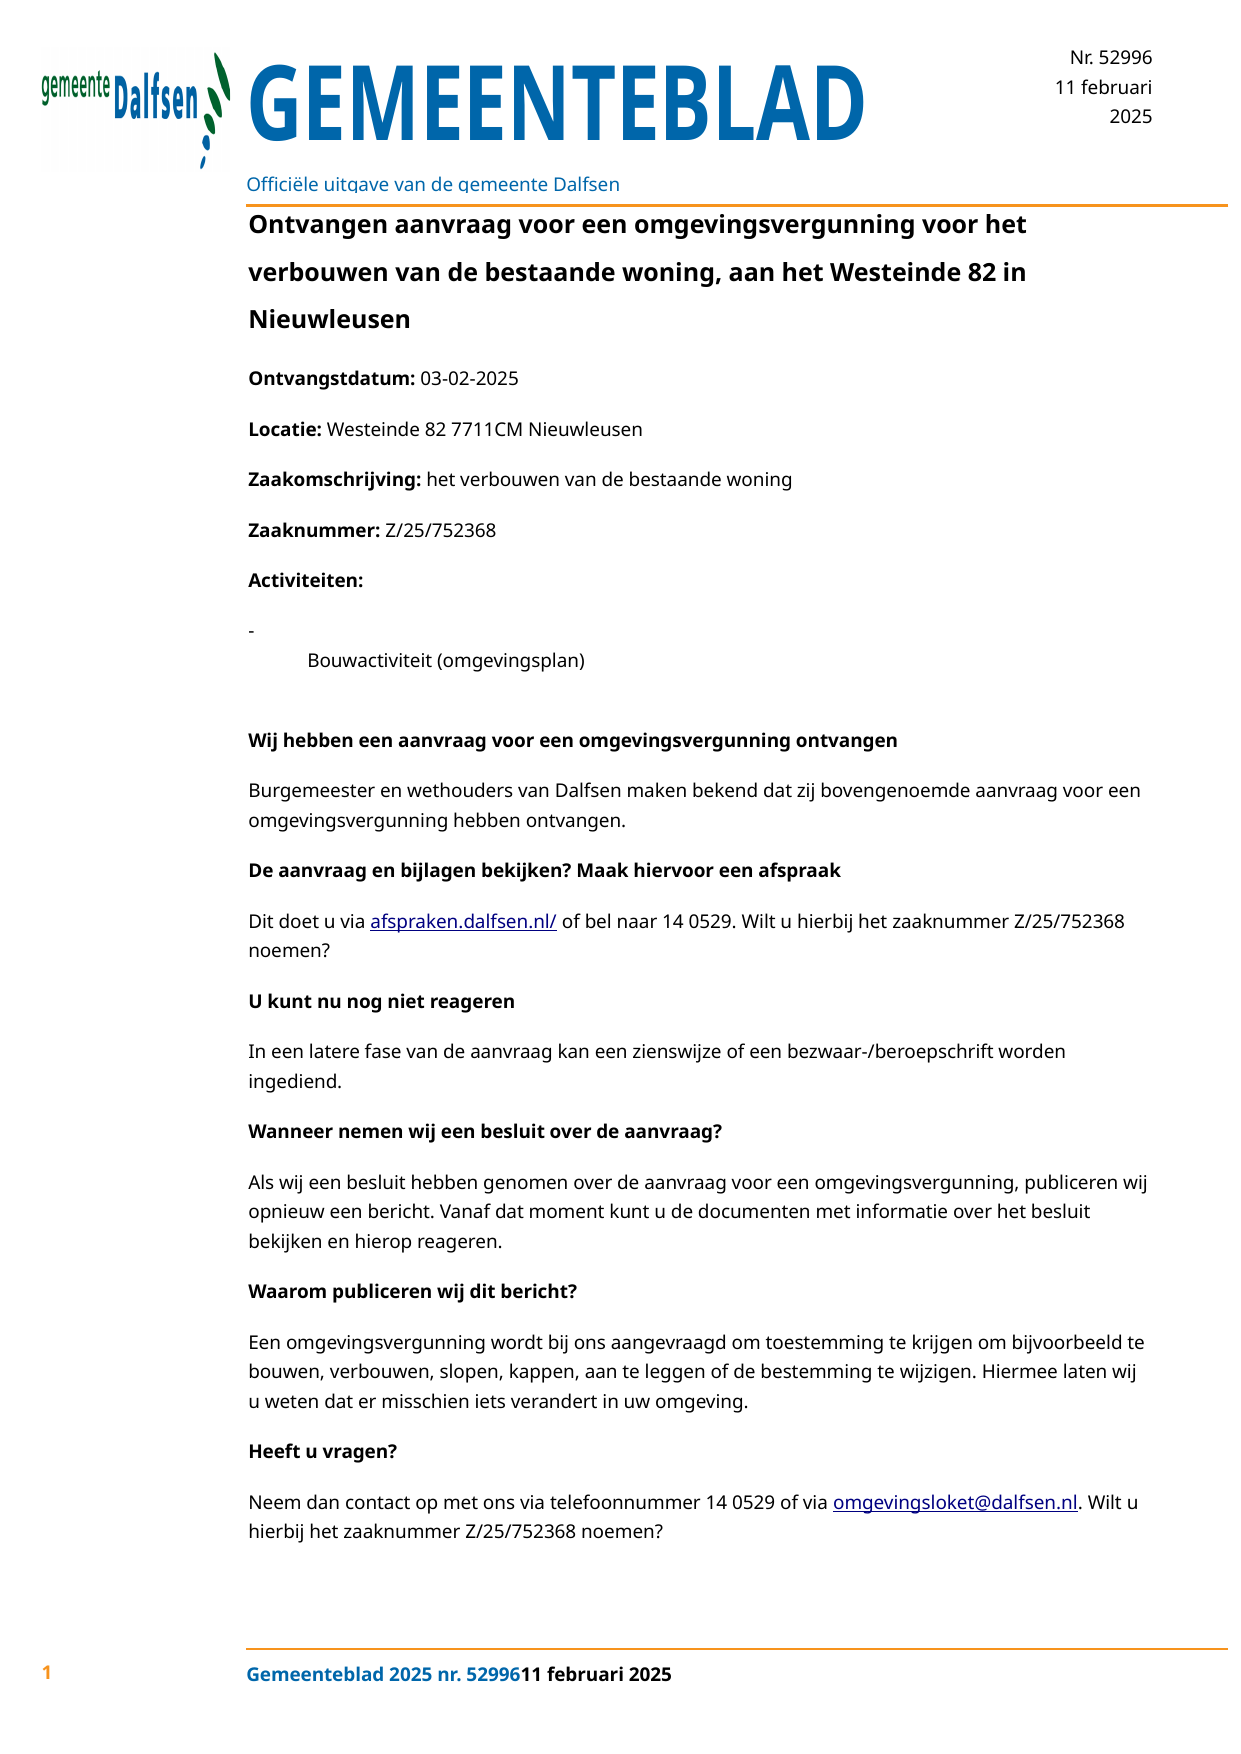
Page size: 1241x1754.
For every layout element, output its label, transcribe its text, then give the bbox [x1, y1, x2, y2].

text Heeft u vragen? [248, 1438, 1152, 1464]
text Locatie: Westeinde 82 7711CM Nieuwleusen [248, 416, 1152, 442]
text De aanvraag en bijlagen bekijken? Maak hiervoor een afspraak [248, 858, 1152, 883]
text In een latere fase van de aanvraag kan een zienswijze of een bezwaar-/beroepschrift worden ingediend. [248, 1038, 1152, 1094]
text Zaakomschrijving: het verbouwen van de bestaande woning [248, 466, 1152, 492]
text Burgemeester en wethouders van Dalfsen maken bekend dat zij bovengenoemde aanvraag voor een omgevingsvergunning hebben ontvangen. [248, 778, 1152, 833]
text Waarom publiceren wij dit bericht? [248, 1278, 1152, 1304]
text Zaaknummer: Z/25/752368 [248, 517, 1152, 542]
text Wij hebben een aanvraag voor een omgevingsvergunning ontvangen [248, 727, 1152, 753]
text U kunt nu nog niet reageren [248, 988, 1152, 1014]
text Een omgevingsvergunning wordt bij ons aangevraagd om toestemming te krijgen om bijvoorbeeld te bouwen, verbouwen, slopen, kappen, aan te leggen of de bestemming te wijzigen. Hiermee laten wij u weten dat er misschien iets verandert in uw omgeving. [248, 1329, 1152, 1414]
text Activiteiten: [248, 567, 1152, 593]
text Dit doet u via afspraken.dalfsen.nl/ of bel naar 14 0529. Wilt u hierbij het zaaknummer Z/25/752368 noemen? [248, 908, 1152, 963]
text Als wij een besluit hebben genomen over de aanvraag voor een omgevingsvergunning, publiceren wij opnieuw een bericht. Vanaf dat moment kunt u de documenten met informatie over het besluit bekijken en hierop reageren. [248, 1169, 1152, 1254]
text Wanneer nemen wij een besluit over de aanvraag? [248, 1118, 1152, 1144]
text Ontvangen aanvraag voor een omgevingsvergunning voor het verbouwen van de bestaande woning, aan het Westeinde 82 in Nieuwleusen [248, 207, 1152, 336]
text Neem dan contact op met ons via telefoonnummer 14 0529 of via omgevingsloket@dalfsen.nl. Wilt u hierbij het zaaknummer Z/25/752368 noemen? [248, 1489, 1152, 1544]
list Bouwactiviteit (omgevingsplan) [248, 647, 1152, 673]
text Ontvangstdatum: 03-02-2025 [248, 366, 1152, 391]
picture [41, 47, 231, 172]
